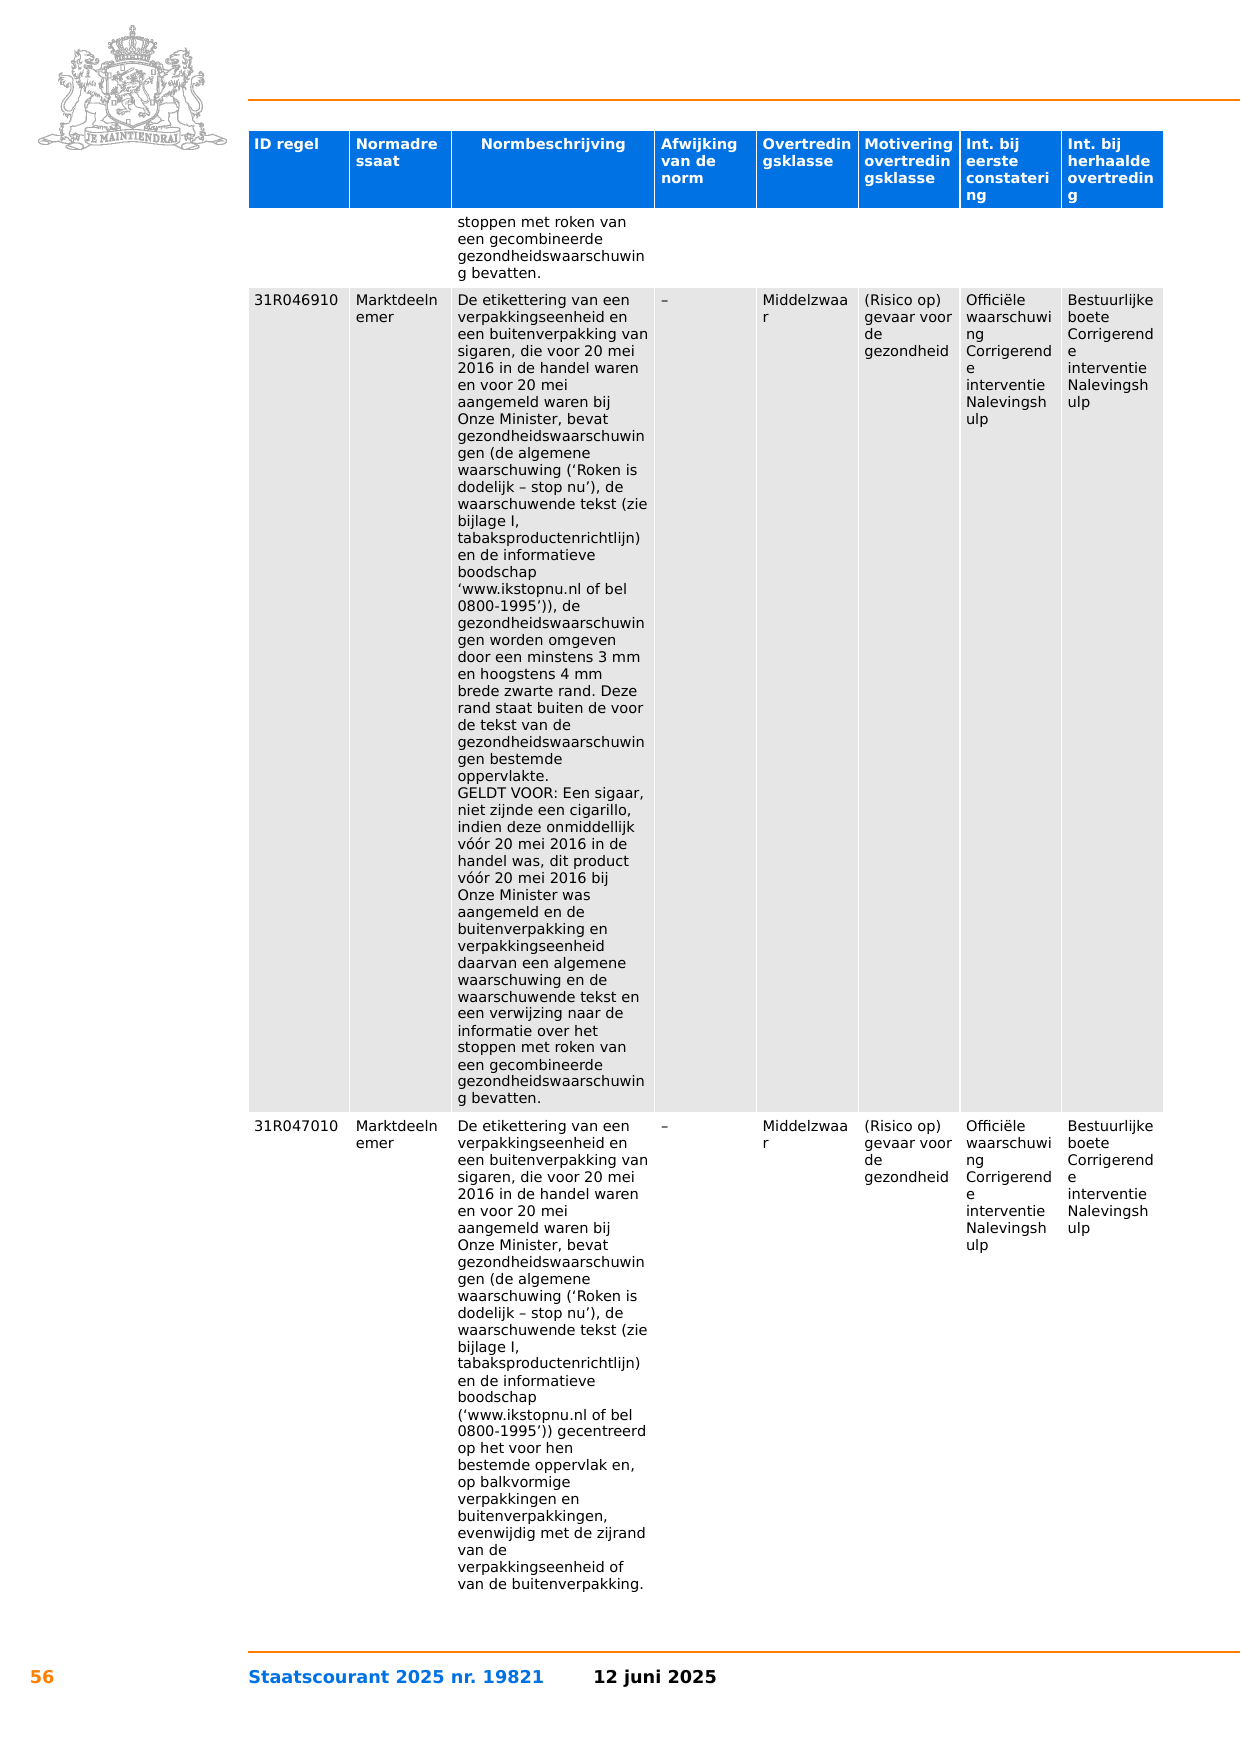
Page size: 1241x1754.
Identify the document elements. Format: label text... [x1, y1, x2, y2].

table_header Normadressaat [350, 131, 451, 208]
table_cell 31R047010 [249, 1113, 349, 1598]
table_cell De etikettering van een verpakkingseenheid en een buitenverpakking van sigaren, die voor 20 mei 2016 in de handel waren en voor 20 mei aangemeld waren bij Onze Minister, bevat gezondheidswaarschuwingen (de algemene waarschuwing (‘Roken is dodelijk – stop nu’), de waarschuwende tekst (zie bijlage I, tabaksproductenrichtlijn) en de informatieve boodschap (‘www.ikstopnu.nl of bel 0800-1995’)) gecentreerd op het voor hen bestemde oppervlak en, op balkvormige verpakkingen en buitenverpakkingen, evenwijdig met de zijrand van de verpakkingseenheid of van de buitenverpakking. [452, 1113, 654, 1598]
table_cell – [655, 1113, 756, 1598]
table_cell Officiële waarschuwing Corrigerende interventie Nalevingshulp [961, 288, 1061, 1112]
table_cell [350, 209, 451, 287]
table_cell Middelzwaar [757, 1113, 858, 1598]
table_cell Marktdeelnemer [350, 1113, 451, 1598]
table_cell (Risico op) gevaar voor de gezondheid [859, 288, 959, 1112]
table_cell [249, 209, 349, 287]
table_header Overtredingsklasse [757, 131, 858, 208]
table_cell stoppen met roken van een gecombineerde gezondheidswaarschuwing bevatten. [452, 209, 654, 287]
table_header Motivering overtredingsklasse [859, 131, 959, 208]
table_cell 31R046910 [249, 288, 349, 1112]
picture [38, 25, 227, 150]
table_cell [859, 209, 959, 287]
table_cell Bestuurlijke boete Corrigerende interventie Nalevingshulp [1062, 288, 1163, 1112]
table_header Afwijking van de norm [655, 131, 756, 208]
table_cell De etikettering van een verpakkingseenheid en een buitenverpakking van sigaren, die voor 20 mei 2016 in de handel waren en voor 20 mei aangemeld waren bij Onze Minister, bevat gezondheidswaarschuwingen (de algemene waarschuwing (‘Roken is dodelijk – stop nu’), de waarschuwende tekst (zie bijlage I, tabaksproductenrichtlijn) en de informatieve boodschap ‘www.ikstopnu.nl of bel 0800-1995’)), de gezondheidswaarschuwingen worden omgeven door een minstens 3 mm en hoogstens 4 mm brede zwarte rand. Deze rand staat buiten de voor de tekst van de gezondheidswaarschuwingen bestemde oppervlakte. GELDT VOOR: Een sigaar, niet zijnde een cigarillo, indien deze onmiddellijk vóór 20 mei 2016 in de handel was, dit product vóór 20 mei 2016 bij Onze Minister was aangemeld en de buitenverpakking en verpakkingseenheid daarvan een algemene waarschuwing en de waarschuwende tekst en een verwijzing naar de informatie over het stoppen met roken van een gecombineerde gezondheidswaarschuwing bevatten. [452, 288, 654, 1112]
table_cell – [655, 288, 756, 1112]
table_header Normbeschrijving [452, 131, 654, 208]
table_header Int. bij eerste constatering [961, 131, 1061, 208]
table_cell Bestuurlijke boete Corrigerende interventie Nalevingshulp [1062, 1113, 1163, 1598]
table_cell [961, 209, 1061, 287]
table_cell Marktdeelnemer [350, 288, 451, 1112]
table_cell [1062, 209, 1163, 287]
table_cell (Risico op) gevaar voor de gezondheid [859, 1113, 959, 1598]
table_cell Officiële waarschuwing Corrigerende interventie Nalevingshulp [961, 1113, 1061, 1598]
table_header Int. bij herhaalde overtreding [1062, 131, 1163, 208]
table_header ID regel [249, 131, 349, 208]
table_cell [655, 209, 756, 287]
table_cell Middelzwaar [757, 288, 858, 1112]
table_cell [757, 209, 858, 287]
